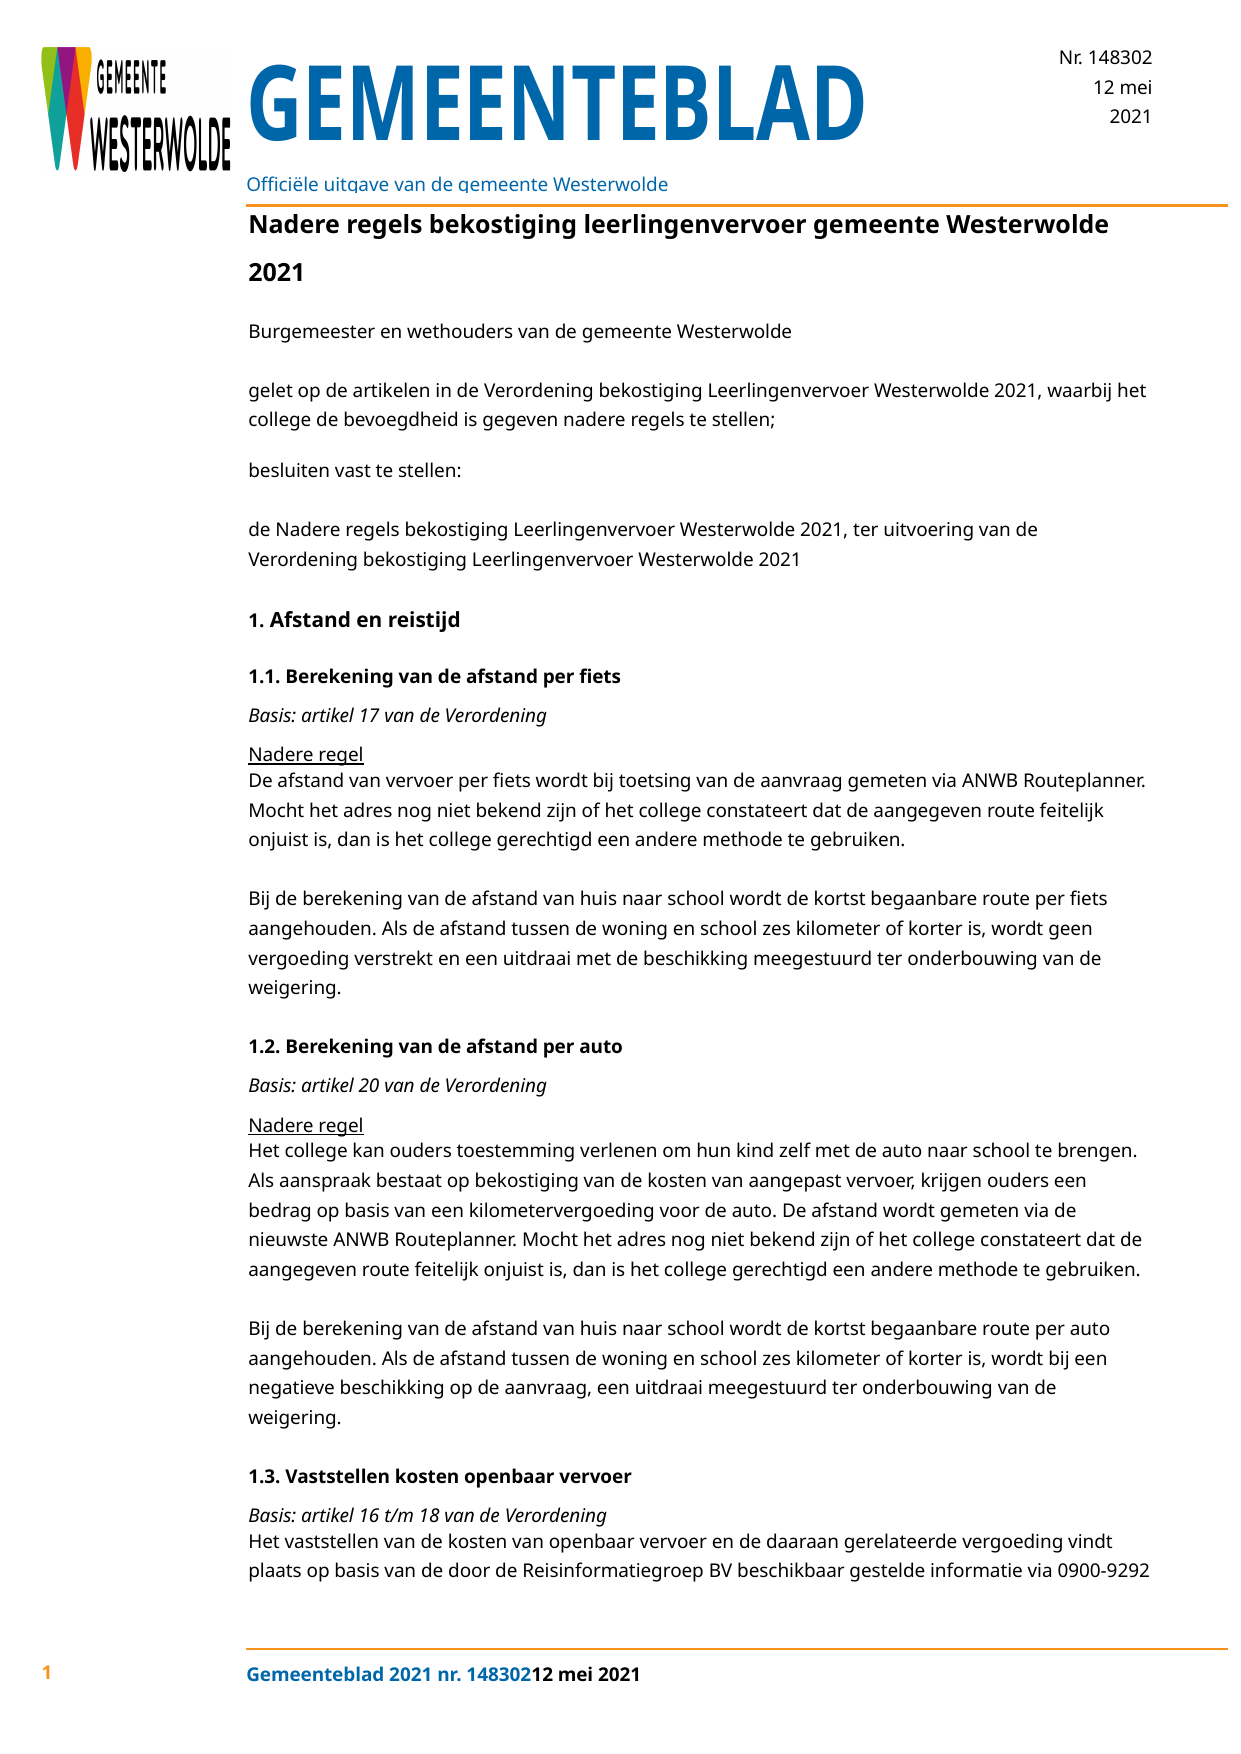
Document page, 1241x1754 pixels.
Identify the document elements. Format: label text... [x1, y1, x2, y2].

text Nadere regel [248, 1112, 1152, 1138]
text Nadere regels bekostiging leerlingenvervoer gemeente Westerwolde 2021 [248, 207, 1152, 288]
text Basis: artikel 20 van de Verordening [248, 1073, 1152, 1098]
text Het vaststellen van de kosten van openbaar vervoer en de daaraan gerelateerde vergoeding vindt plaats op basis van de door de Reisinformatiegroep BV beschikbaar gestelde informatie via 0900-9292 [248, 1528, 1152, 1583]
text 1.3. Vaststellen kosten openbaar vervoer [248, 1463, 1152, 1489]
text Bij de berekening van de afstand van huis naar school wordt de kortst begaanbare route per auto aangehouden. Als de afstand tussen de woning en school zes kilometer of korter is, wordt bij een negatieve beschikking op de aanvraag, een uitdraai meegestuurd ter onderbouwing van de weigering. [248, 1315, 1152, 1430]
text besluiten vast te stellen: [248, 457, 1152, 483]
text 1. Afstand en reistijd [248, 605, 1152, 633]
text Burgemeester en wethouders van de gemeente Westerwolde [248, 318, 1152, 344]
text Nadere regel [248, 741, 1152, 767]
text 1.1. Berekening van de afstand per fiets [248, 663, 1152, 689]
text Bij de berekening van de afstand van huis naar school wordt de kortst begaanbare route per fiets aangehouden. Als de afstand tussen de woning en school zes kilometer of korter is, wordt geen vergoeding verstrekt en een uitdraai met de beschikking meegestuurd ter onderbouwing van de weigering. [248, 886, 1152, 1000]
text Het college kan ouders toestemming verlenen om hun kind zelf met de auto naar school te brengen. Als aanspraak bestaat op bekostiging van de kosten van aangepast vervoer, krijgen ouders een bedrag op basis van een kilometervergoeding voor de auto. De afstand wordt gemeten via de nieuwste ANWB Routeplanner. Mocht het adres nog niet bekend zijn of het college constateert dat de aangegeven route feitelijk onjuist is, dan is het college gerechtigd een andere methode te gebruiken. [248, 1138, 1152, 1282]
text De afstand van vervoer per fiets wordt bij toetsing van de aanvraag gemeten via ANWB Routeplanner. Mocht het adres nog niet bekend zijn of het college constateert dat de aangegeven route feitelijk onjuist is, dan is het college gerechtigd een andere methode te gebruiken. [248, 767, 1152, 852]
picture [41, 47, 231, 172]
text Basis: artikel 17 van de Verordening [248, 702, 1152, 728]
text 1.2. Berekening van de afstand per auto [248, 1033, 1152, 1059]
text Basis: artikel 16 t/m 18 van de Verordening [248, 1502, 1152, 1528]
text de Nadere regels bekostiging Leerlingenvervoer Westerwolde 2021, ter uitvoering van de Verordening bekostiging Leerlingenvervoer Westerwolde 2021 [248, 516, 1152, 571]
text gelet op de artikelen in de Verordening bekostiging Leerlingenvervoer Westerwolde 2021, waarbij het college de bevoegdheid is gegeven nadere regels te stellen; [248, 377, 1152, 432]
